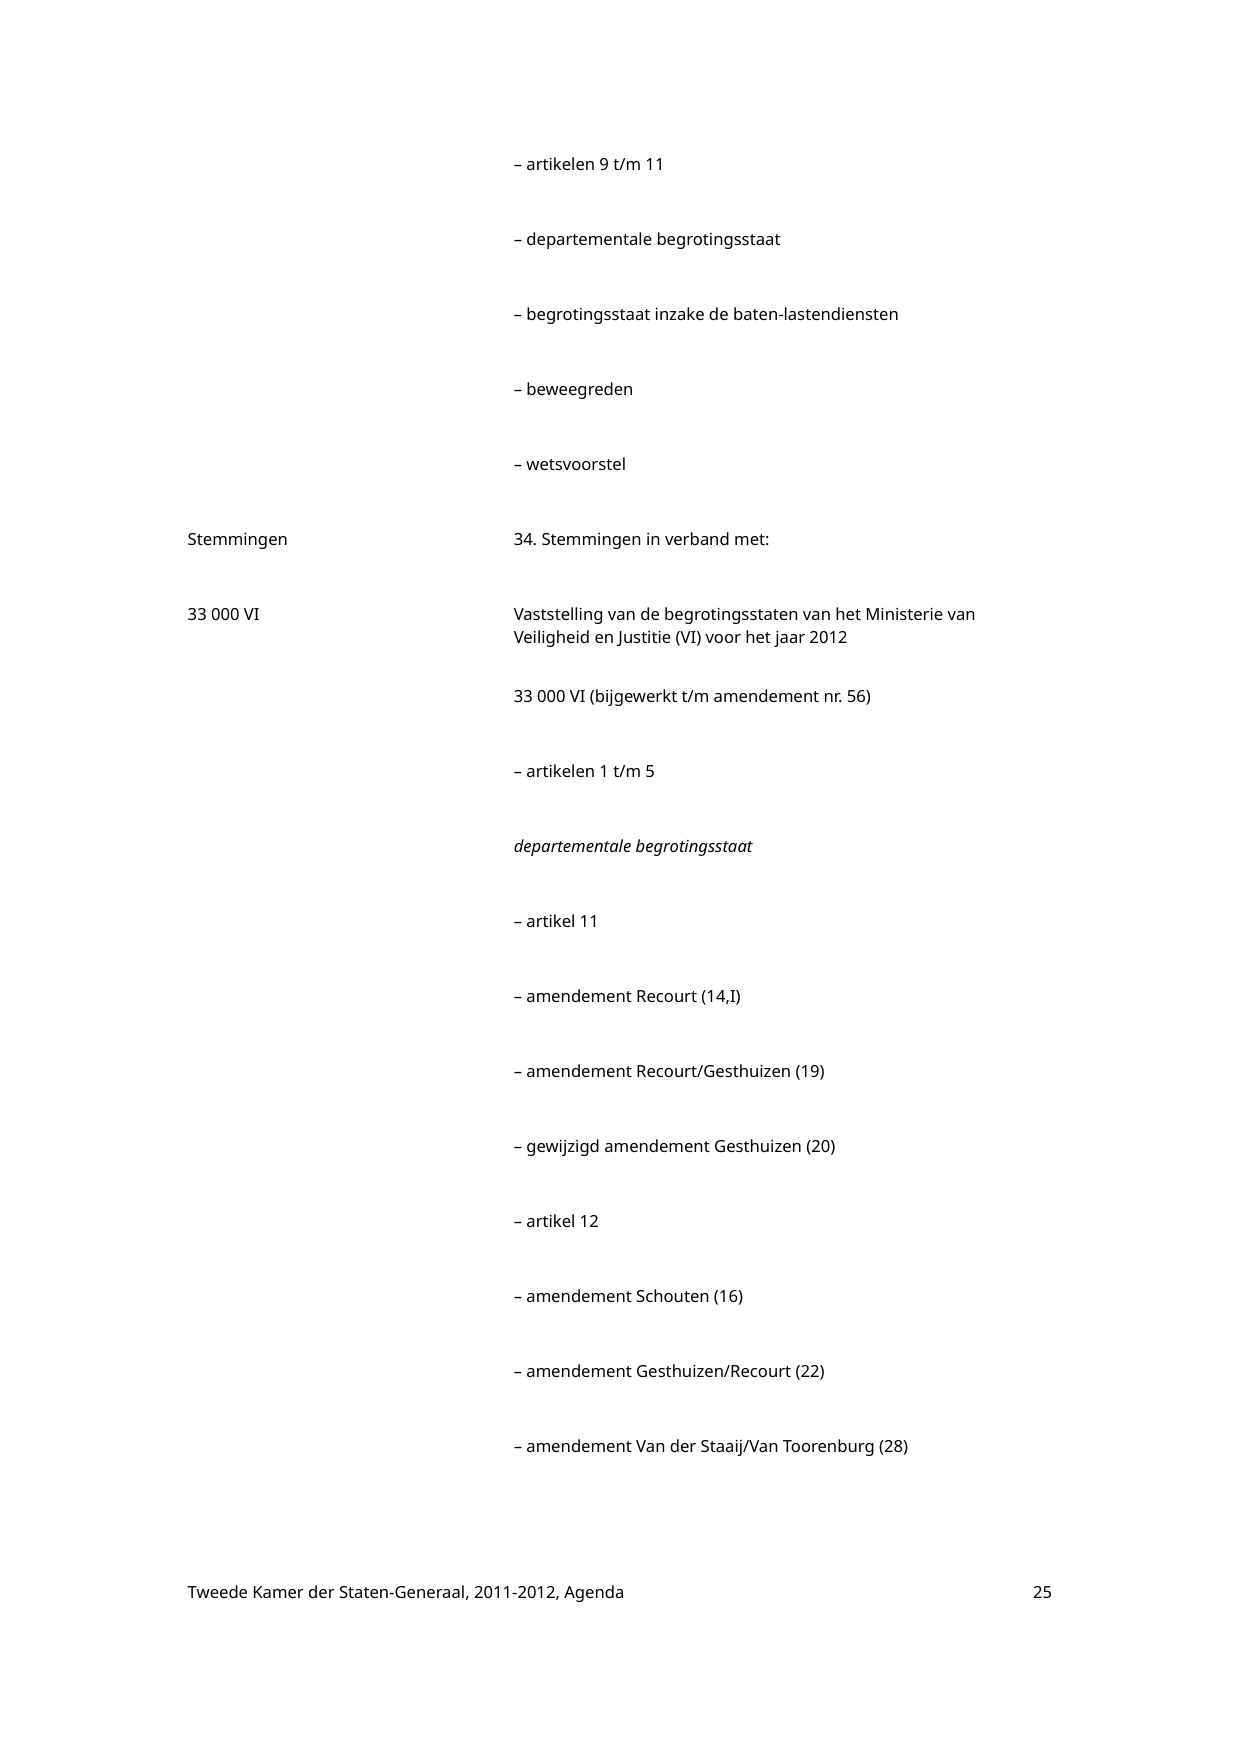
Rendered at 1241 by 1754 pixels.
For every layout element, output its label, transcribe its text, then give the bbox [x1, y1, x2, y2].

table_cell [490, 1356, 510, 1431]
table_cell [188, 756, 490, 831]
table_cell [490, 375, 510, 450]
table_cell – begrotingsstaat inzake de baten-lastendiensten [510, 300, 1053, 375]
table_cell – amendement Gesthuizen/Recourt (22) [510, 1356, 1053, 1431]
table_cell [188, 981, 490, 1056]
table_cell [490, 525, 510, 600]
table_cell [188, 1206, 490, 1281]
table_cell [490, 1206, 510, 1281]
table_cell [490, 225, 510, 300]
table_cell [188, 150, 490, 225]
table_cell [490, 981, 510, 1056]
table_cell – artikel 11 [510, 906, 1053, 981]
table_cell [490, 1431, 510, 1506]
table_cell – beweegreden [510, 375, 1053, 450]
table_cell 33 000 VI [188, 600, 490, 681]
table_cell – departementale begrotingsstaat [510, 225, 1053, 300]
table_cell [490, 150, 510, 225]
table_cell [188, 300, 490, 375]
table_cell [490, 1131, 510, 1206]
table_cell [188, 1056, 490, 1131]
table_cell [188, 906, 490, 981]
table_cell – artikelen 9 t/m 11 [510, 150, 1053, 225]
table_cell [490, 681, 510, 756]
table_cell [188, 225, 490, 300]
table_cell – gewijzigd amendement Gesthuizen (20) [510, 1131, 1053, 1206]
table_cell – amendement Recourt (14,I) [510, 981, 1053, 1056]
table_cell [490, 300, 510, 375]
table_cell departementale begrotingsstaat [510, 831, 1053, 906]
table_cell – amendement Recourt/Gesthuizen (19) [510, 1056, 1053, 1131]
table_cell [490, 450, 510, 525]
table_cell [188, 831, 490, 906]
table_cell – artikel 12 [510, 1206, 1053, 1281]
table_cell [490, 906, 510, 981]
table_cell Stemmingen [188, 525, 490, 600]
table_cell [490, 1281, 510, 1356]
table_cell [490, 756, 510, 831]
table_cell [188, 375, 490, 450]
table_cell [490, 600, 510, 681]
table_cell Vaststelling van de begrotingsstaten van het Ministerie van Veiligheid en Justitie (VI) voor het jaar 2012 [510, 600, 1053, 681]
table_cell – amendement Schouten (16) [510, 1281, 1053, 1356]
table_cell [188, 1131, 490, 1206]
table_cell [188, 450, 490, 525]
table_cell [188, 681, 490, 756]
table_cell 34. Stemmingen in verband met: [510, 525, 1053, 600]
table_cell [490, 831, 510, 906]
table_cell – amendement Van der Staaij/Van Toorenburg (28) [510, 1431, 1053, 1506]
table_cell [188, 1431, 490, 1506]
table_cell [188, 1356, 490, 1431]
table_cell 33 000 VI (bijgewerkt t/m amendement nr. 56) [510, 681, 1053, 756]
table_cell [490, 1056, 510, 1131]
table_cell – artikelen 1 t/m 5 [510, 756, 1053, 831]
table_cell [188, 1281, 490, 1356]
table_cell – wetsvoorstel [510, 450, 1053, 525]
